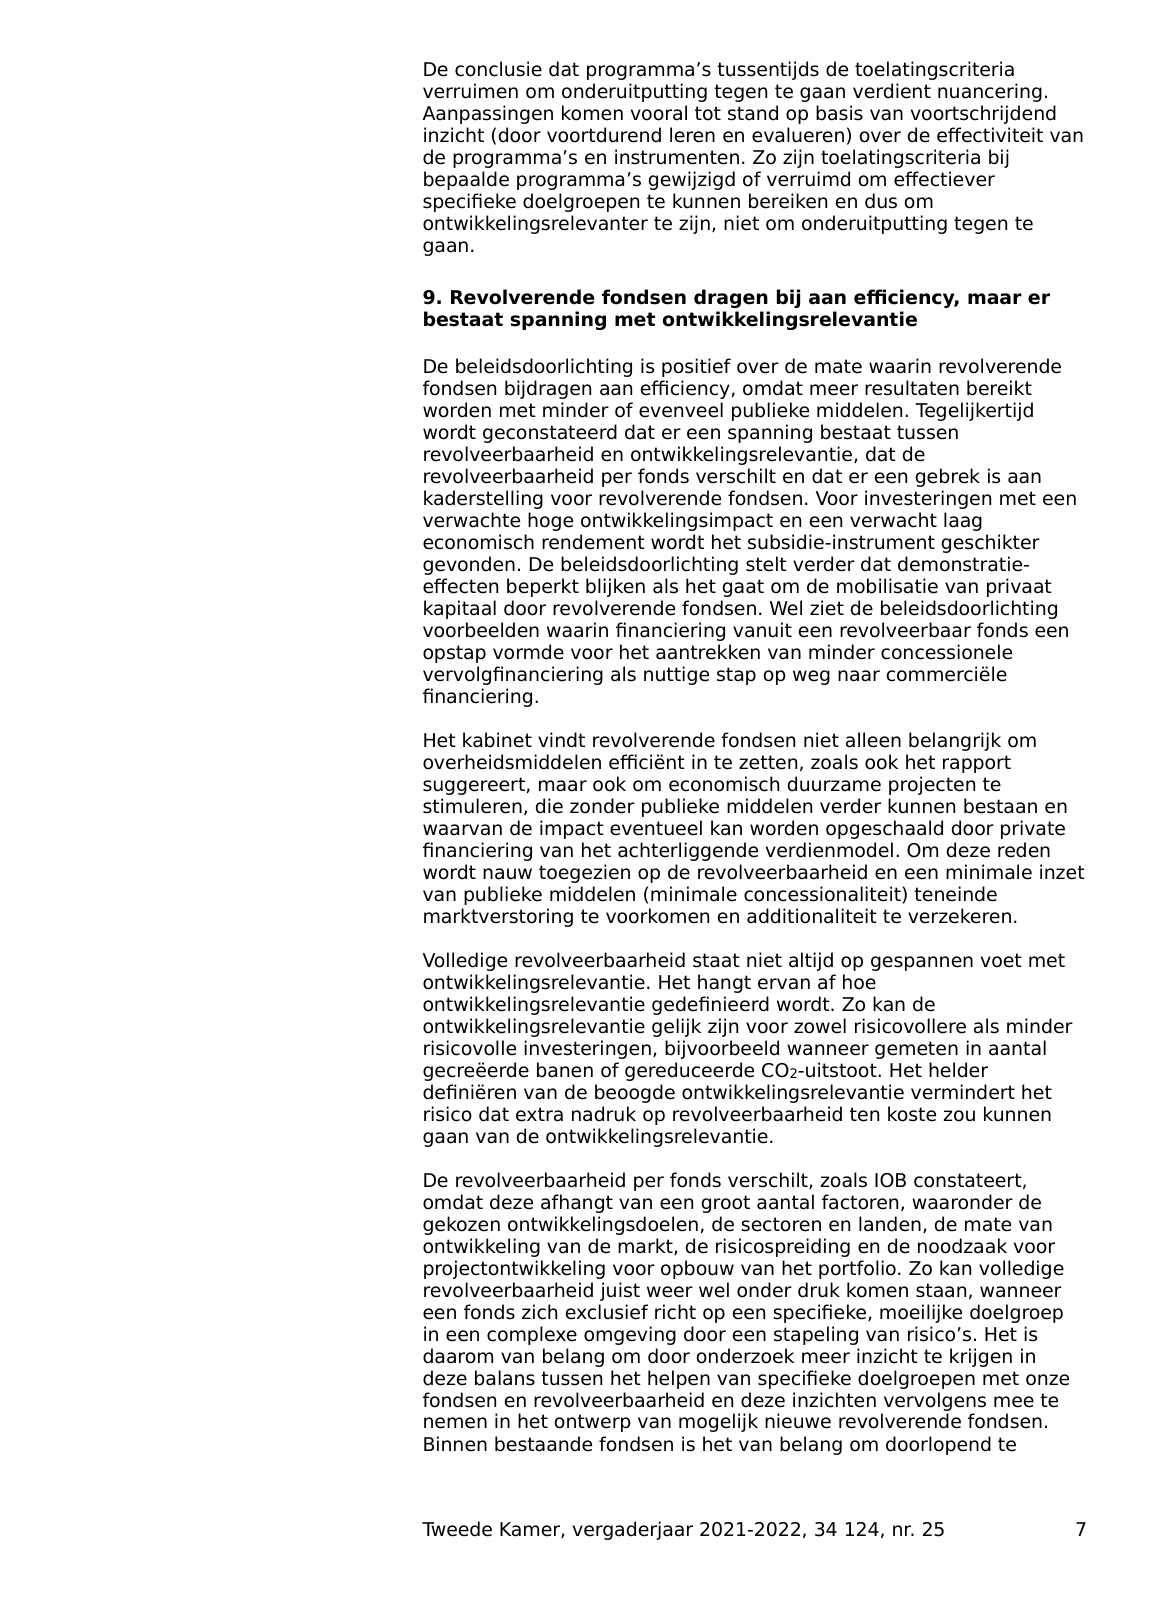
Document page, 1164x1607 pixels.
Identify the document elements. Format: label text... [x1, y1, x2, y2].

text De revolveerbaarheid per fonds verschilt, zoals IOB constateert, omdat deze afhangt van een groot aantal factoren, waaronder de gekozen ontwikkelingsdoelen, de sectoren en landen, de mate van ontwikkeling van de markt, de risicospreiding en de noodzaak voor projectontwikkeling voor opbouw van het portfolio. Zo kan volledige revolveerbaarheid juist weer wel onder druk komen staan, wanneer een fonds zich exclusief richt op een specifieke, moeilijke doelgroep in een complexe omgeving door een stapeling van risico’s. Het is daarom van belang om door onderzoek meer inzicht te krijgen in deze balans tussen het helpen van specifieke doelgroepen met onze fondsen en revolveerbaarheid en deze inzichten vervolgens mee te nemen in het ontwerp van mogelijk nieuwe revolverende fondsen. Binnen bestaande fondsen is het van belang om doorlopend te [422, 1170, 1087, 1455]
text De conclusie dat programma’s tussentijds de toelatingscriteria verruimen om onderuitputting tegen te gaan verdient nuancering. Aanpassingen komen vooral tot stand op basis van voortschrijdend inzicht (door voortdurend leren en evalueren) over de effectiviteit van de programma’s en instrumenten. Zo zijn toelatingscriteria bij bepaalde programma’s gewijzigd of verruimd om effectiever specifieke doelgroepen te kunnen bereiken en dus om ontwikkelingsrelevanter te zijn, niet om onderuitputting tegen te gaan. [422, 59, 1087, 257]
text De beleidsdoorlichting is positief over de mate waarin revolverende fondsen bijdragen aan efficiency, omdat meer resultaten bereikt worden met minder of evenveel publieke middelen. Tegelijkertijd wordt geconstateerd dat er een spanning bestaat tussen revolveerbaarheid en ontwikkelingsrelevantie, dat de revolveerbaarheid per fonds verschilt en dat er een gebrek is aan kaderstelling voor revolverende fondsen. Voor investeringen met een verwachte hoge ontwikkelingsimpact en een verwacht laag economisch rendement wordt het subsidie-instrument geschikter gevonden. De beleidsdoorlichting stelt verder dat demonstratie-effecten beperkt blijken als het gaat om de mobilisatie van privaat kapitaal door revolverende fondsen. Wel ziet de beleidsdoorlichting voorbeelden waarin financiering vanuit een revolveerbaar fonds een opstap vormde voor het aantrekken van minder concessionele vervolgfinanciering als nuttige stap op weg naar commerciële financiering. [422, 356, 1087, 707]
subtitle 9. Revolverende fondsen dragen bij aan efficiency, maar er bestaat spanning met ontwikkelingsrelevantie [422, 287, 1087, 331]
text Volledige revolveerbaarheid staat niet altijd op gespannen voet met ontwikkelingsrelevantie. Het hangt ervan af hoe ontwikkelingsrelevantie gedefinieerd wordt. Zo kan de ontwikkelingsrelevantie gelijk zijn voor zowel risicovollere als minder risicovolle investeringen, bijvoorbeeld wanneer gemeten in aantal gecreëerde banen of gereduceerde CO2-uitstoot. Het helder definiëren van de beoogde ontwikkelingsrelevantie vermindert het risico dat extra nadruk op revolveerbaarheid ten koste zou kunnen gaan van de ontwikkelingsrelevantie. [422, 950, 1087, 1147]
text Het kabinet vindt revolverende fondsen niet alleen belangrijk om overheidsmiddelen efficiënt in te zetten, zoals ook het rapport suggereert, maar ook om economisch duurzame projecten te stimuleren, die zonder publieke middelen verder kunnen bestaan en waarvan de impact eventueel kan worden opgeschaald door private financiering van het achterliggende verdienmodel. Om deze reden wordt nauw toegezien op de revolveerbaarheid en een minimale inzet van publieke middelen (minimale concessionaliteit) teneinde marktverstoring te voorkomen en additionaliteit te verzekeren. [422, 730, 1087, 927]
